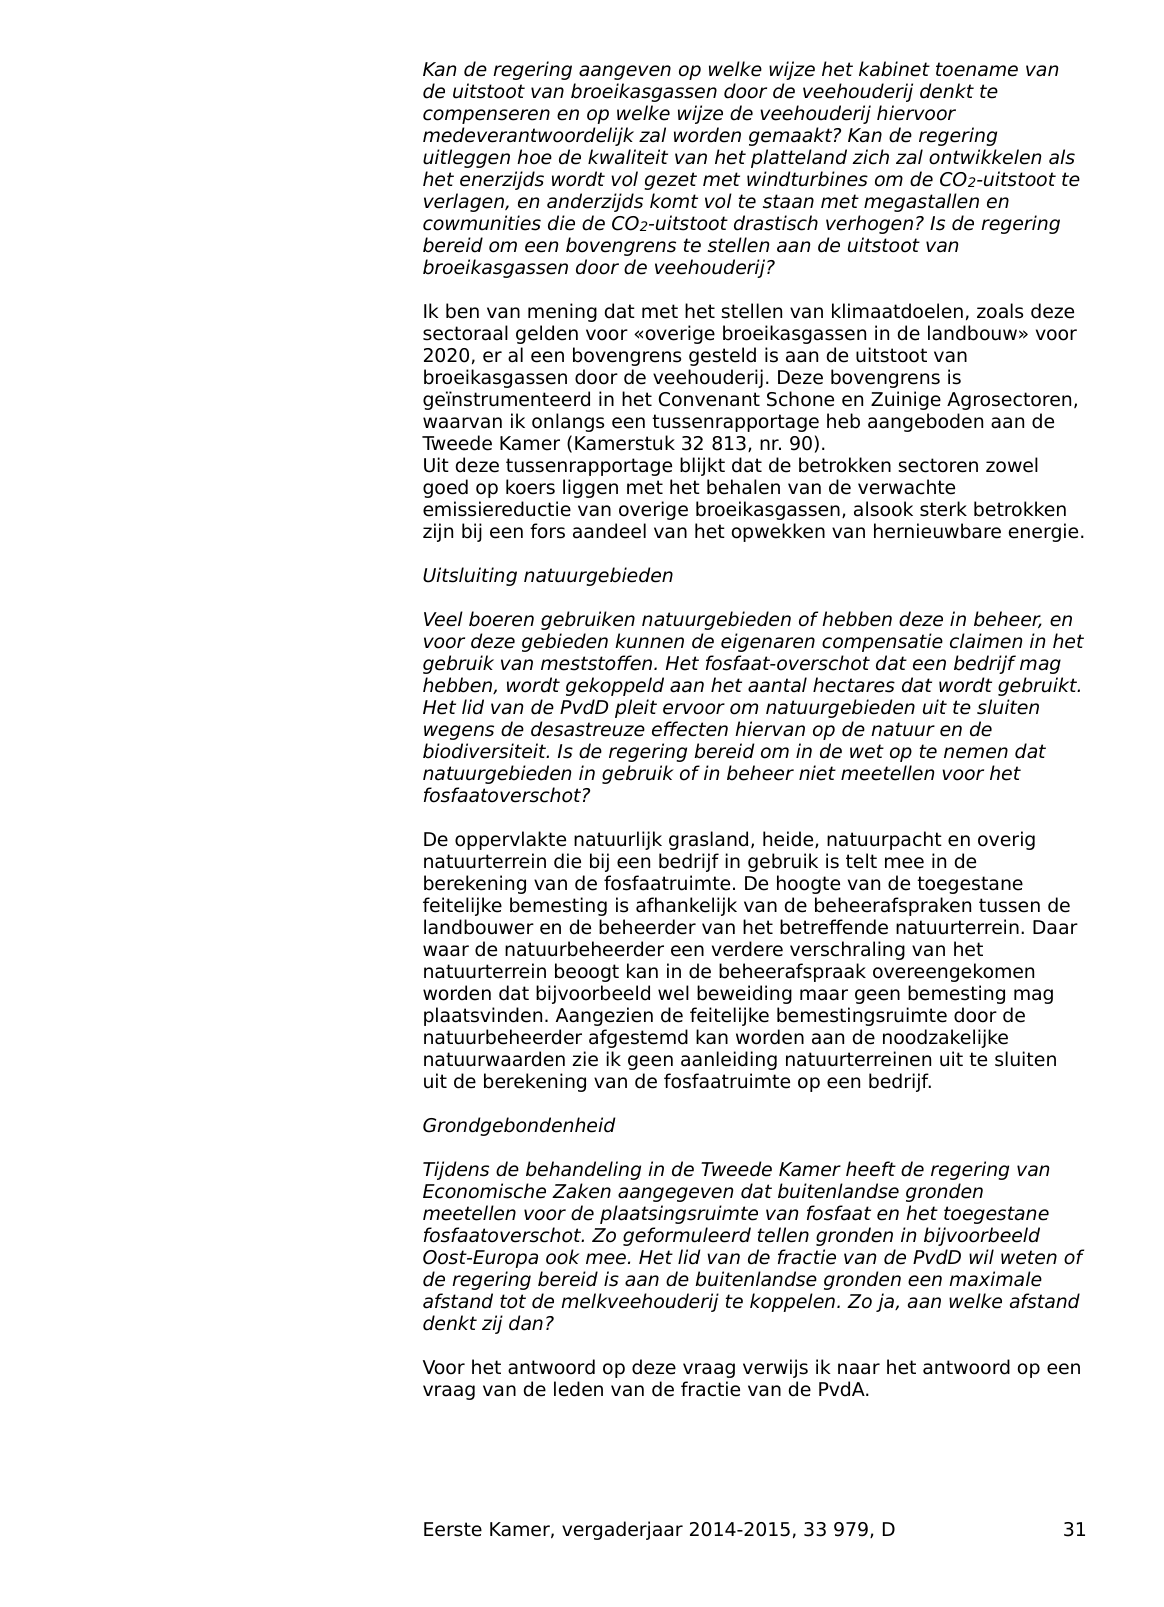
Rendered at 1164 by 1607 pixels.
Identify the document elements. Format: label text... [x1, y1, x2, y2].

text Uit deze tussenrapportage blijkt dat de betrokken sectoren zowel goed op koers liggen met het behalen van de verwachte emissiereductie van overige broeikasgassen, alsook sterk betrokken zijn bij een fors aandeel van het opwekken van hernieuwbare energie. [422, 455, 1087, 543]
text Veel boeren gebruiken natuurgebieden of hebben deze in beheer, en voor deze gebieden kunnen de eigenaren compensatie claimen in het gebruik van meststoffen. Het fosfaat-overschot dat een bedrijf mag hebben, wordt gekoppeld aan het aantal hectares dat wordt gebruikt. Het lid van de PvdD pleit ervoor om natuurgebieden uit te sluiten wegens de desastreuze effecten hiervan op de natuur en de biodiversiteit. Is de regering bereid om in de wet op te nemen dat natuurgebieden in gebruik of in beheer niet meetellen voor het fosfaatoverschot? [422, 609, 1087, 807]
subtitle Grondgebondenheid [422, 1115, 1087, 1137]
subtitle Uitsluiting natuurgebieden [422, 565, 1087, 587]
text Ik ben van mening dat met het stellen van klimaatdoelen, zoals deze sectoraal gelden voor «overige broeikasgassen in de landbouw» voor 2020, er al een bovengrens gesteld is aan de uitstoot van broeikasgassen door de veehouderij. Deze bovengrens is geïnstrumenteerd in het Convenant Schone en Zuinige Agrosectoren, waarvan ik onlangs een tussenrapportage heb aangeboden aan de Tweede Kamer (Kamerstuk 32 813, nr. 90). [422, 301, 1087, 455]
text Tijdens de behandeling in de Tweede Kamer heeft de regering van Economische Zaken aangegeven dat buitenlandse gronden meetellen voor de plaatsingsruimte van fosfaat en het toegestane fosfaatoverschot. Zo geformuleerd tellen gronden in bijvoorbeeld Oost-Europa ook mee. Het lid van de fractie van de PvdD wil weten of de regering bereid is aan de buitenlandse gronden een maximale afstand tot de melkveehouderij te koppelen. Zo ja, aan welke afstand denkt zij dan? [422, 1159, 1087, 1335]
text Kan de regering aangeven op welke wijze het kabinet toename van de uitstoot van broeikasgassen door de veehouderij denkt te compenseren en op welke wijze de veehouderij hiervoor medeverantwoordelijk zal worden gemaakt? Kan de regering uitleggen hoe de kwaliteit van het platteland zich zal ontwikkelen als het enerzijds wordt vol gezet met windturbines om de CO2-uitstoot te verlagen, en anderzijds komt vol te staan met megastallen en cowmunities die de CO2-uitstoot drastisch verhogen? Is de regering bereid om een bovengrens te stellen aan de uitstoot van broeikasgassen door de veehouderij? [422, 59, 1087, 279]
text De oppervlakte natuurlijk grasland, heide, natuurpacht en overig natuurterrein die bij een bedrijf in gebruik is telt mee in de berekening van de fosfaatruimte. De hoogte van de toegestane feitelijke bemesting is afhankelijk van de beheerafspraken tussen de landbouwer en de beheerder van het betreffende natuurterrein. Daar waar de natuurbeheerder een verdere verschraling van het natuurterrein beoogt kan in de beheerafspraak overeengekomen worden dat bijvoorbeeld wel beweiding maar geen bemesting mag plaatsvinden. Aangezien de feitelijke bemestingsruimte door de natuurbeheerder afgestemd kan worden aan de noodzakelijke natuurwaarden zie ik geen aanleiding natuurterreinen uit te sluiten uit de berekening van de fosfaatruimte op een bedrijf. [422, 829, 1087, 1093]
text Voor het antwoord op deze vraag verwijs ik naar het antwoord op een vraag van de leden van de fractie van de PvdA. [422, 1357, 1087, 1401]
